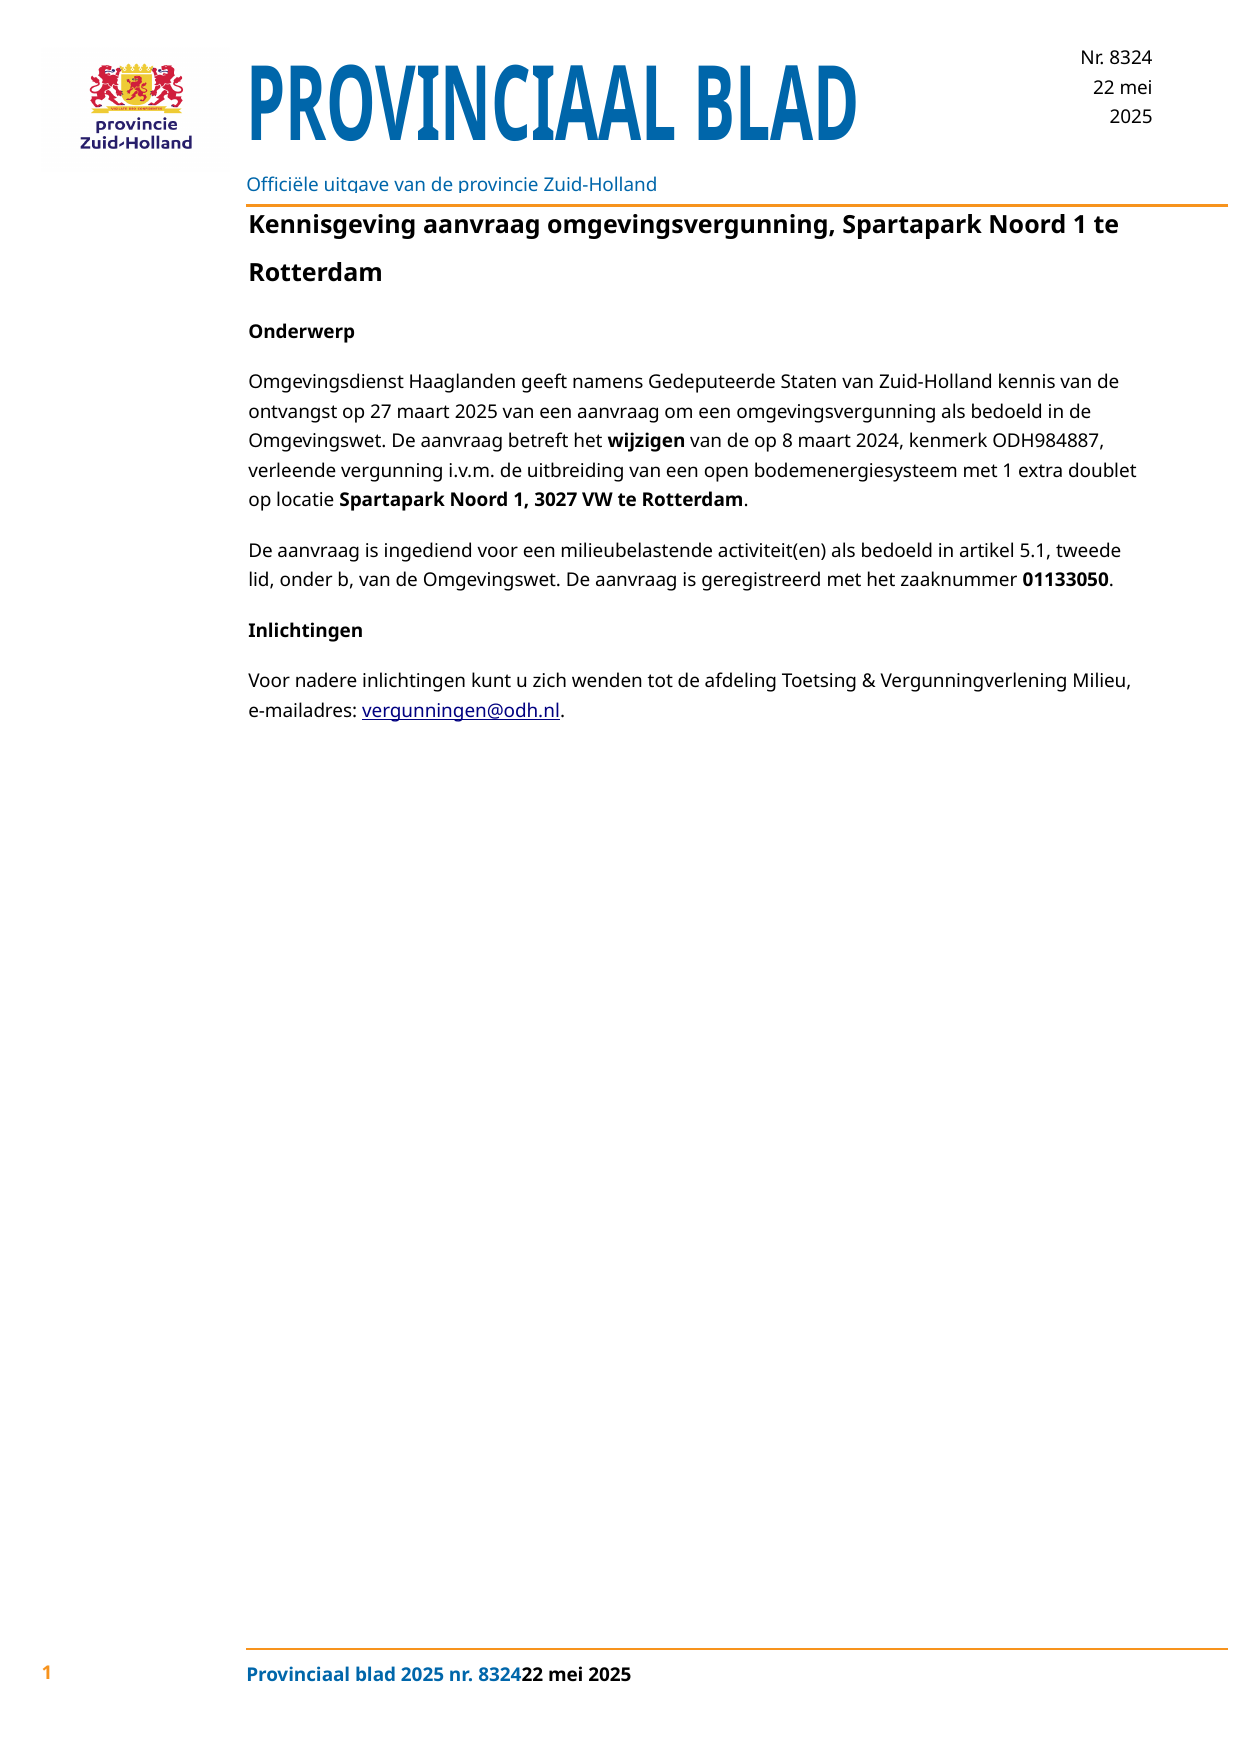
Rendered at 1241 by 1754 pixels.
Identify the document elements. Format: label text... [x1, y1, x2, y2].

text Inlichtingen [248, 617, 1152, 643]
text Omgevingsdienst Haaglanden geeft namens Gedeputeerde Staten van Zuid-Holland kennis van de ontvangst op 27 maart 2025 van een aanvraag om een omgevingsvergunning als bedoeld in de Omgevingswet. De aanvraag betreft het wijzigen van de op 8 maart 2024, kenmerk ODH984887, verleende vergunning i.v.m. de uitbreiding van een open bodemenergiesysteem met 1 extra doublet op locatie Spartapark Noord 1, 3027 VW te Rotterdam. [248, 368, 1152, 512]
text Kennisgeving aanvraag omgevingsvergunning, Spartapark Noord 1 te Rotterdam [248, 207, 1152, 288]
text Voor nadere inlichtingen kunt u zich wenden tot de afdeling Toetsing & Vergunningverlening Milieu, e-mailadres: vergunningen@odh.nl. [248, 667, 1152, 723]
text Onderwerp [248, 318, 1152, 344]
text De aanvraag is ingediend voor een milieubelastende activiteit(en) als bedoeld in artikel 5.1, tweede lid, onder b, van de Omgevingswet. De aanvraag is geregistreerd met het zaaknummer 01133050. [248, 537, 1152, 592]
picture [41, 47, 231, 172]
